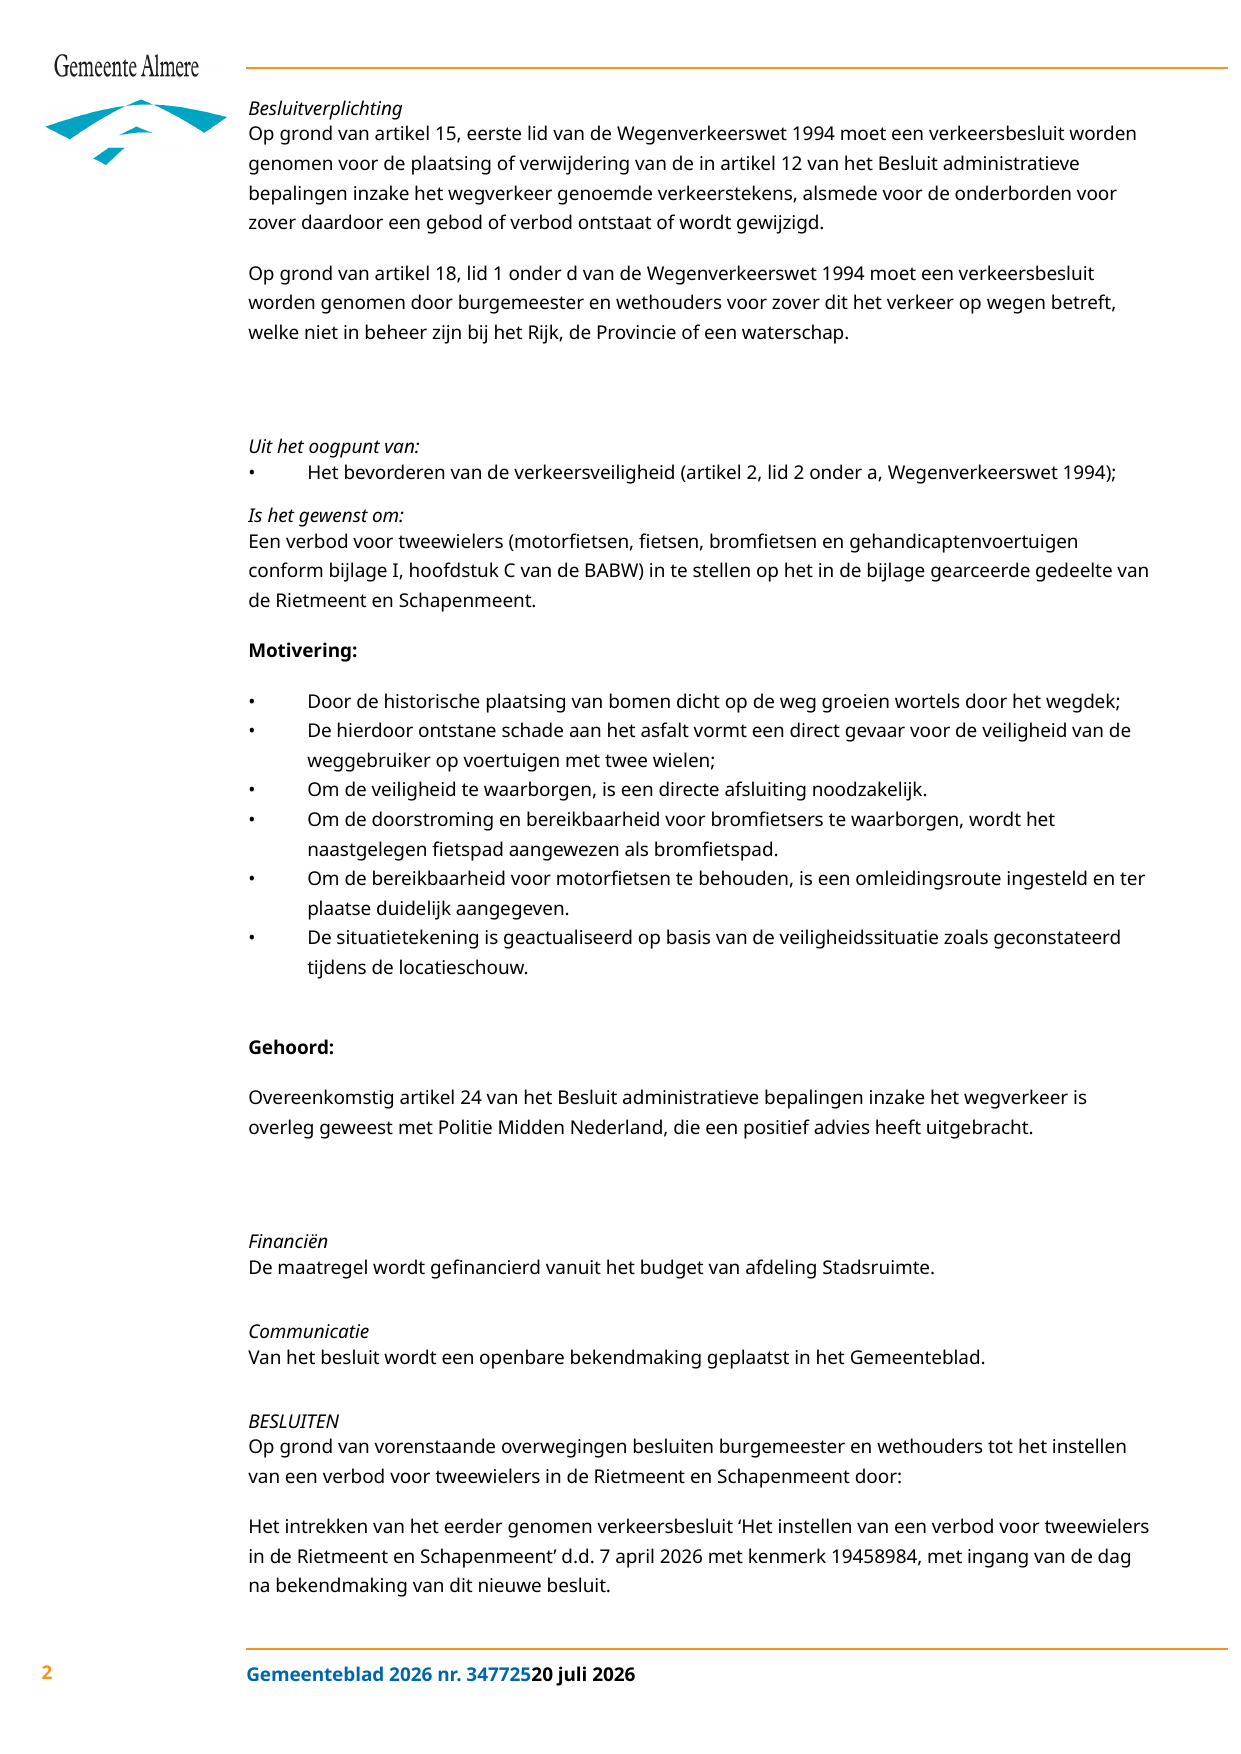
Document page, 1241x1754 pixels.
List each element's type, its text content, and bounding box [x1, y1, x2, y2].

picture [41, 47, 231, 172]
text Uit het oogpunt van: [248, 433, 1152, 459]
text Besluitverplichting [248, 95, 1152, 121]
text Is het gewenst om: [248, 502, 1152, 528]
text Motivering: [248, 637, 1152, 663]
list Door de historische plaatsing van bomen dicht op de weg groeien wortels door het wegdek; [248, 688, 1152, 713]
text Op grond van vorenstaande overwegingen besluiten burgemeester en wethouders tot het instellen van een verbod voor tweewielers in de Rietmeent en Schapenmeent door: [248, 1433, 1152, 1489]
text Op grond van artikel 15, eerste lid van de Wegenverkeerswet 1994 moet een verkeersbesluit worden genomen voor de plaatsing of verwijdering van de in artikel 12 van het Besluit administratieve bepalingen inzake het wegverkeer genoemde verkeerstekens, alsmede voor de onderborden voor zover daardoor een gebod of verbod ontstaat of wordt gewijzigd. [248, 121, 1152, 235]
text Gehoord: [248, 1034, 1152, 1060]
list Om de doorstroming en bereikbaarheid voor bromfietsers te waarborgen, wordt het naastgelegen fietspad aangewezen als bromfietspad. [248, 806, 1152, 861]
text Overeenkomstig artikel 24 van het Besluit administratieve bepalingen inzake het wegverkeer is overleg geweest met Politie Midden Nederland, die een positief advies heeft uitgebracht. [248, 1084, 1152, 1140]
list De situatietekening is geactualiseerd op basis van de veiligheidssituatie zoals geconstateerd tijdens de locatieschouw. [248, 924, 1152, 980]
text Op grond van artikel 18, lid 1 onder d van de Wegenverkeerswet 1994 moet een verkeersbesluit worden genomen door burgemeester en wethouders voor zover dit het verkeer op wegen betreft, welke niet in beheer zijn bij het Rijk, de Provincie of een waterschap. [248, 260, 1152, 344]
list De hierdoor ontstane schade aan het asfalt vormt een direct gevaar voor de veiligheid van de weggebruiker op voertuigen met twee wielen; [248, 717, 1152, 773]
text Het intrekken van het eerder genomen verkeersbesluit ‘Het instellen van een verbod voor tweewielers in de Rietmeent en Schapenmeent’ d.d. 7 april 2026 met kenmerk 19458984, met ingang van de dag na bekendmaking van dit nieuwe besluit. [248, 1513, 1152, 1598]
list Om de veiligheid te waarborgen, is een directe afsluiting noodzakelijk. [248, 777, 1152, 802]
text Financiën [248, 1228, 1152, 1254]
text Een verbod voor tweewielers (motorfietsen, fietsen, bromfietsen en gehandicaptenvoertuigen conform bijlage I, hoofdstuk C van de BABW) in te stellen op het in de bijlage gearceerde gedeelte van de Rietmeent en Schapenmeent. [248, 528, 1152, 613]
list Om de bereikbaarheid voor motorfietsen te behouden, is een omleidingsroute ingesteld en ter plaatse duidelijk aangegeven. [248, 865, 1152, 921]
text BESLUITEN [248, 1408, 1152, 1433]
text Communicatie [248, 1318, 1152, 1344]
text De maatregel wordt gefinancierd vanuit het budget van afdeling Stadsruimte. [248, 1254, 1152, 1280]
list Het bevorderen van de verkeersveiligheid (artikel 2, lid 2 onder a, Wegenverkeerswet 1994); [248, 459, 1152, 485]
text Van het besluit wordt een openbare bekendmaking geplaatst in het Gemeenteblad. [248, 1344, 1152, 1369]
